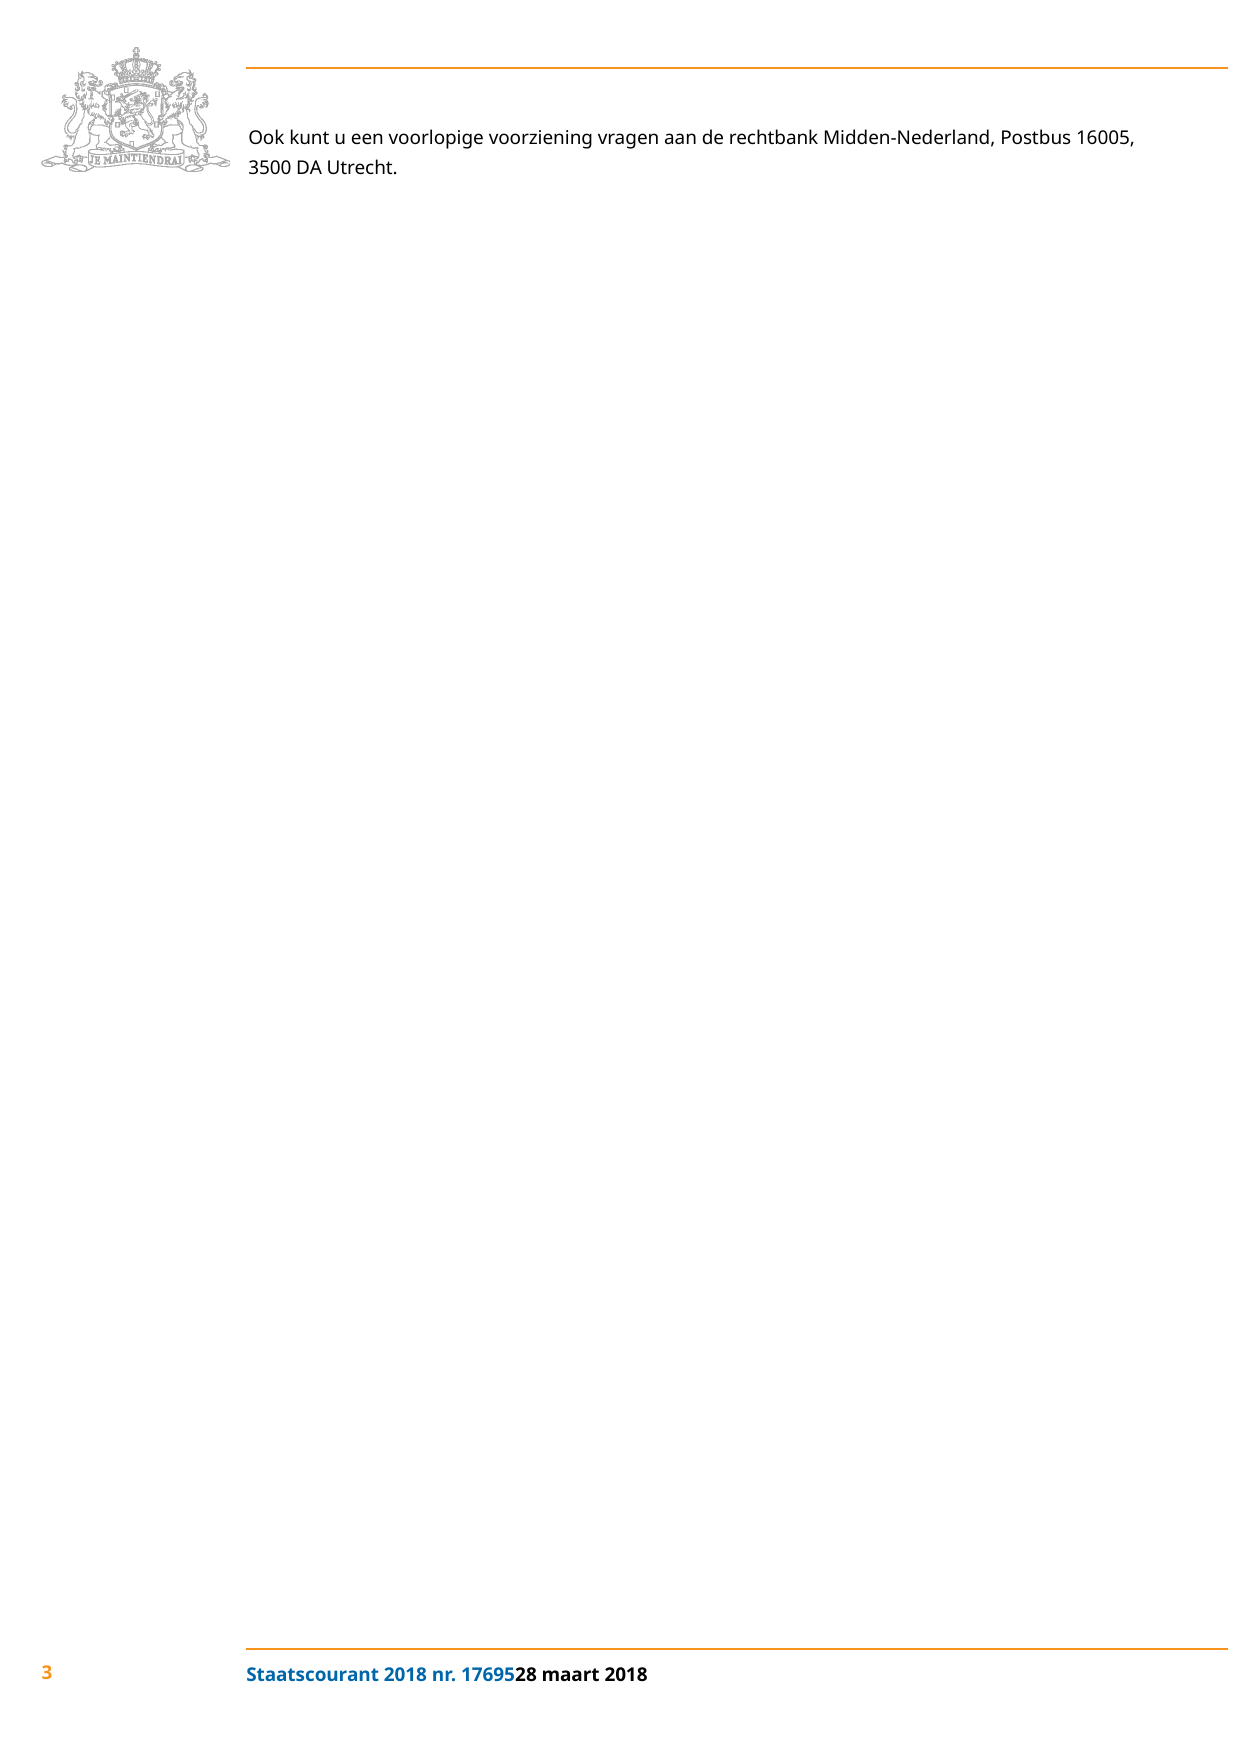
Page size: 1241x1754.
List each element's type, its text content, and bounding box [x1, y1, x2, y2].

picture [41, 47, 231, 172]
text Ook kunt u een voorlopige voorziening vragen aan de rechtbank Midden-Nederland, Postbus 16005, 3500 DA Utrecht. [248, 124, 1152, 180]
